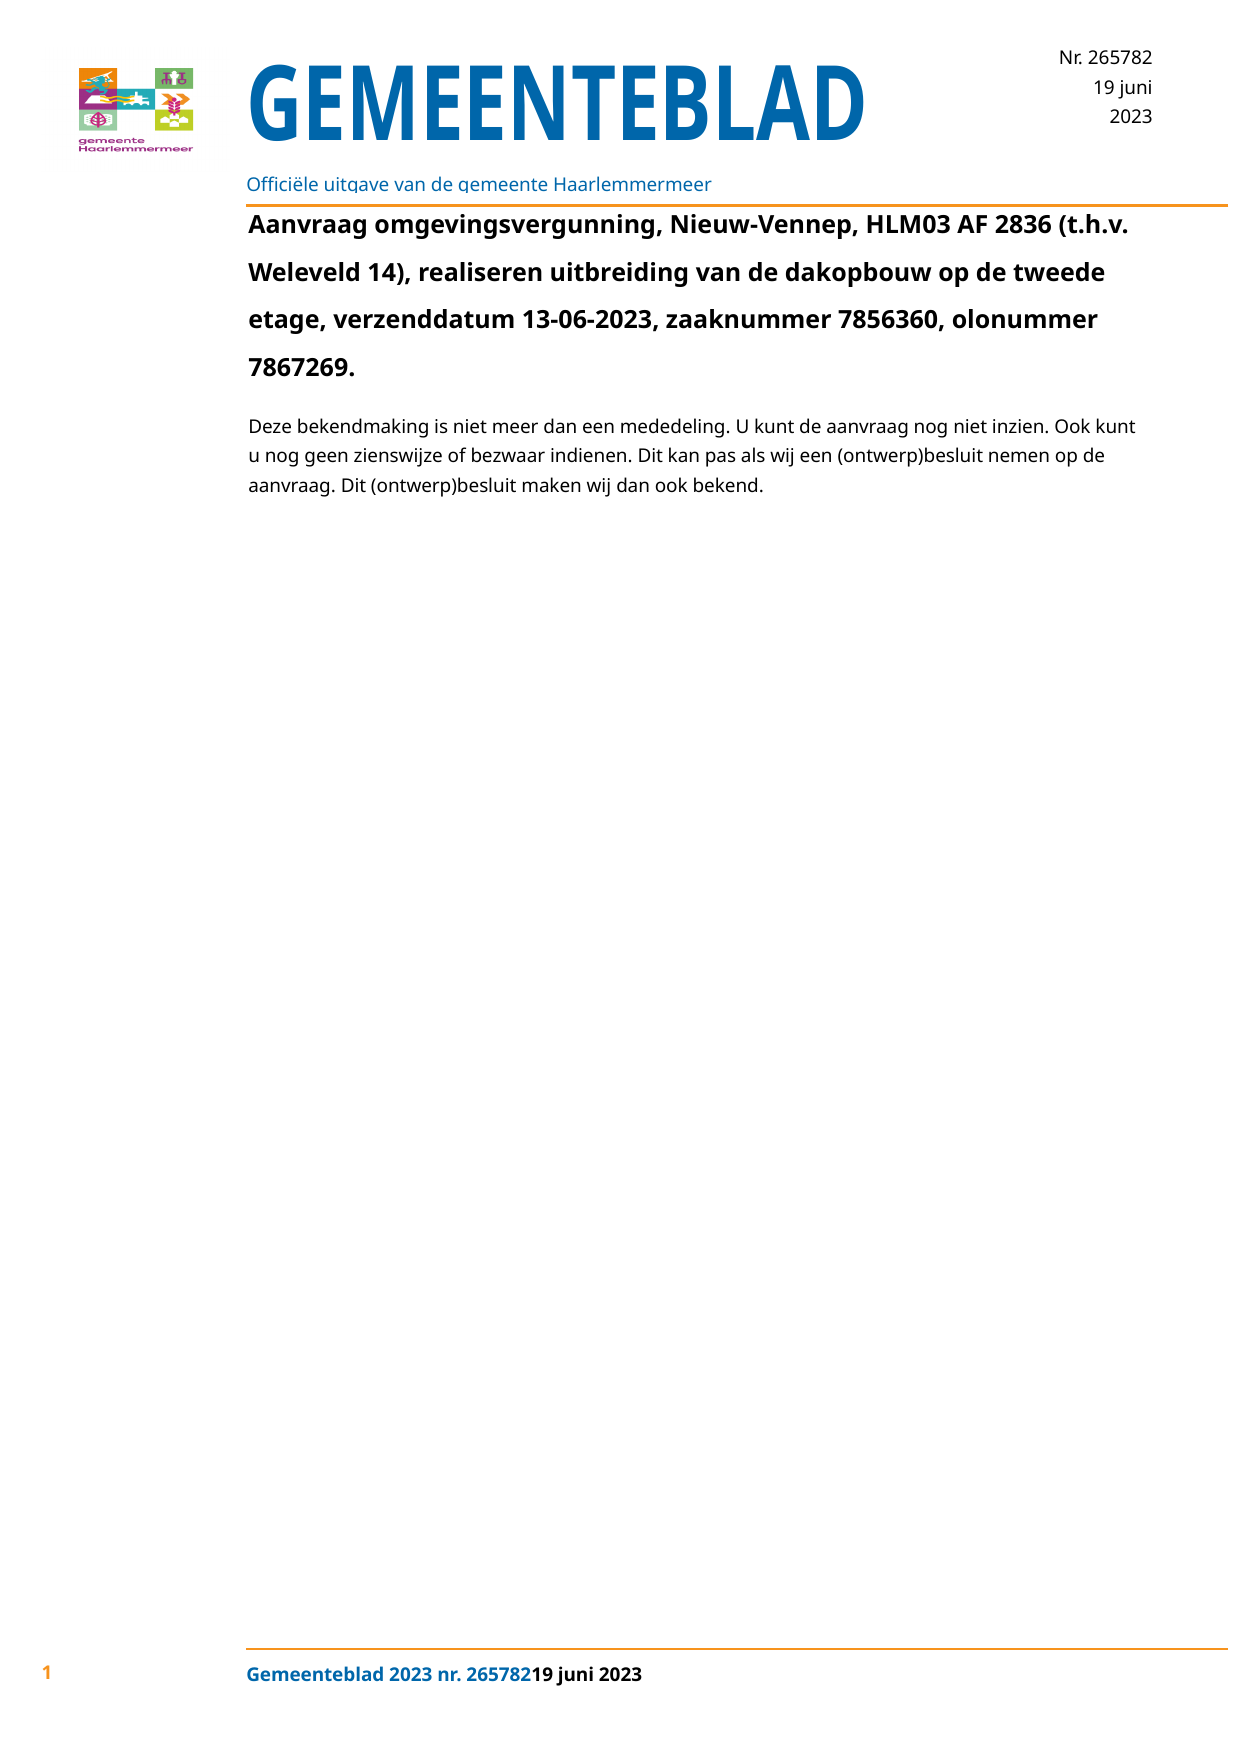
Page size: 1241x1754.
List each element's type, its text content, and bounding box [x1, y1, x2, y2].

text Deze bekendmaking is niet meer dan een mededeling. U kunt de aanvraag nog niet inzien. Ook kunt u nog geen zienswijze of bezwaar indienen. Dit kan pas als wij een (ontwerp)besluit nemen op de aanvraag. Dit (ontwerp)besluit maken wij dan ook bekend. [248, 413, 1152, 498]
text Aanvraag omgevingsvergunning, Nieuw-Vennep, HLM03 AF 2836 (t.h.v. Weleveld 14), realiseren uitbreiding van de dakopbouw op de tweede etage, verzenddatum 13-06-2023, zaaknummer 7856360, olonummer 7867269. [248, 207, 1152, 384]
picture [41, 47, 231, 172]
